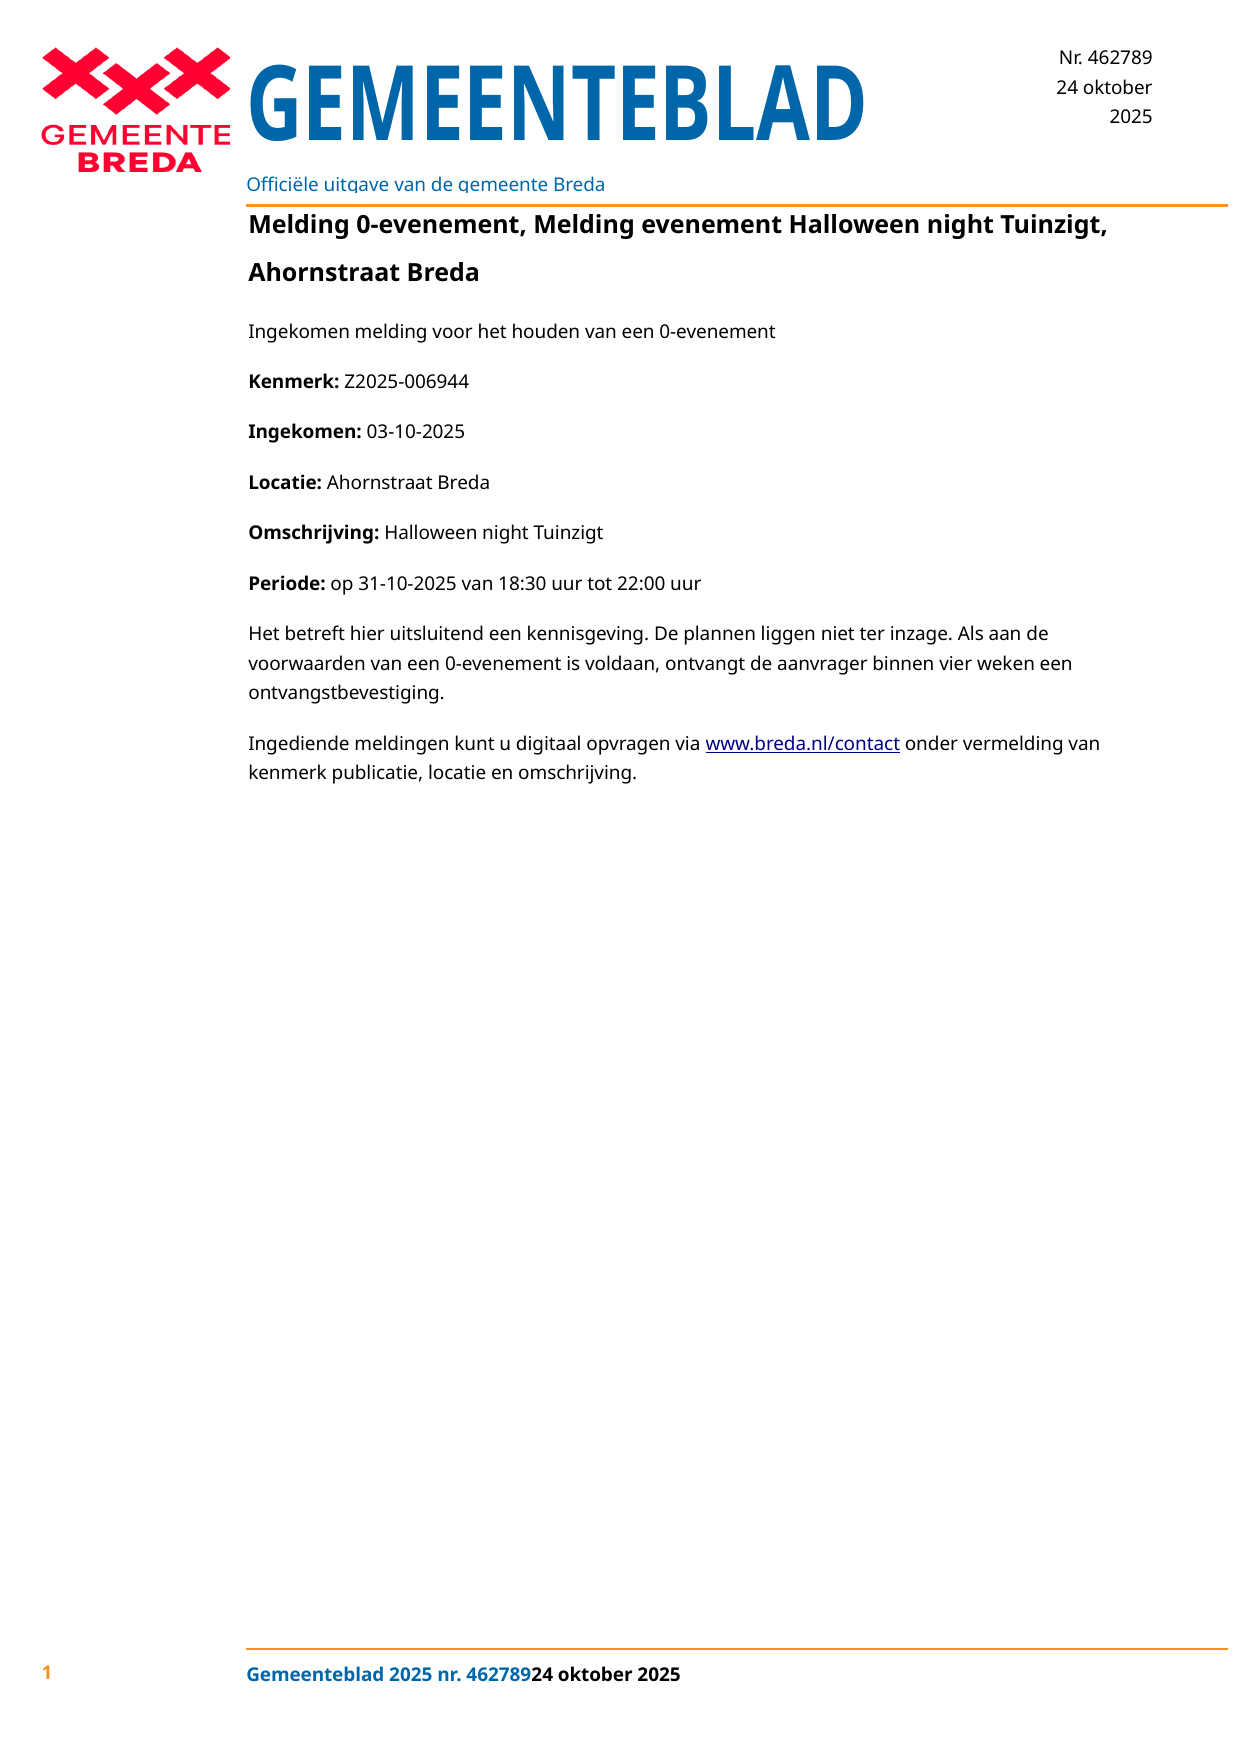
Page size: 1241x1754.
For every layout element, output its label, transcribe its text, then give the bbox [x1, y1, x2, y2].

text Omschrijving: Halloween night Tuinzigt [248, 519, 1152, 545]
text Melding 0-evenement, Melding evenement Halloween night Tuinzigt, Ahornstraat Breda [248, 207, 1152, 288]
text Het betreft hier uitsluitend een kennisgeving. De plannen liggen niet ter inzage. Als aan de voorwaarden van een 0-evenement is voldaan, ontvangt de aanvrager binnen vier weken een ontvangstbevestiging. [248, 620, 1152, 705]
picture [41, 47, 231, 172]
text Periode: op 31-10-2025 van 18:30 uur tot 22:00 uur [248, 570, 1152, 596]
text Kenmerk: Z2025-006944 [248, 368, 1152, 394]
text Ingediende meldingen kunt u digitaal opvragen via www.breda.nl/contact onder vermelding van kenmerk publicatie, locatie en omschrijving. [248, 730, 1152, 785]
text Ingekomen: 03-10-2025 [248, 419, 1152, 444]
text Ingekomen melding voor het houden van een 0-evenement [248, 318, 1152, 344]
text Locatie: Ahornstraat Breda [248, 469, 1152, 495]
